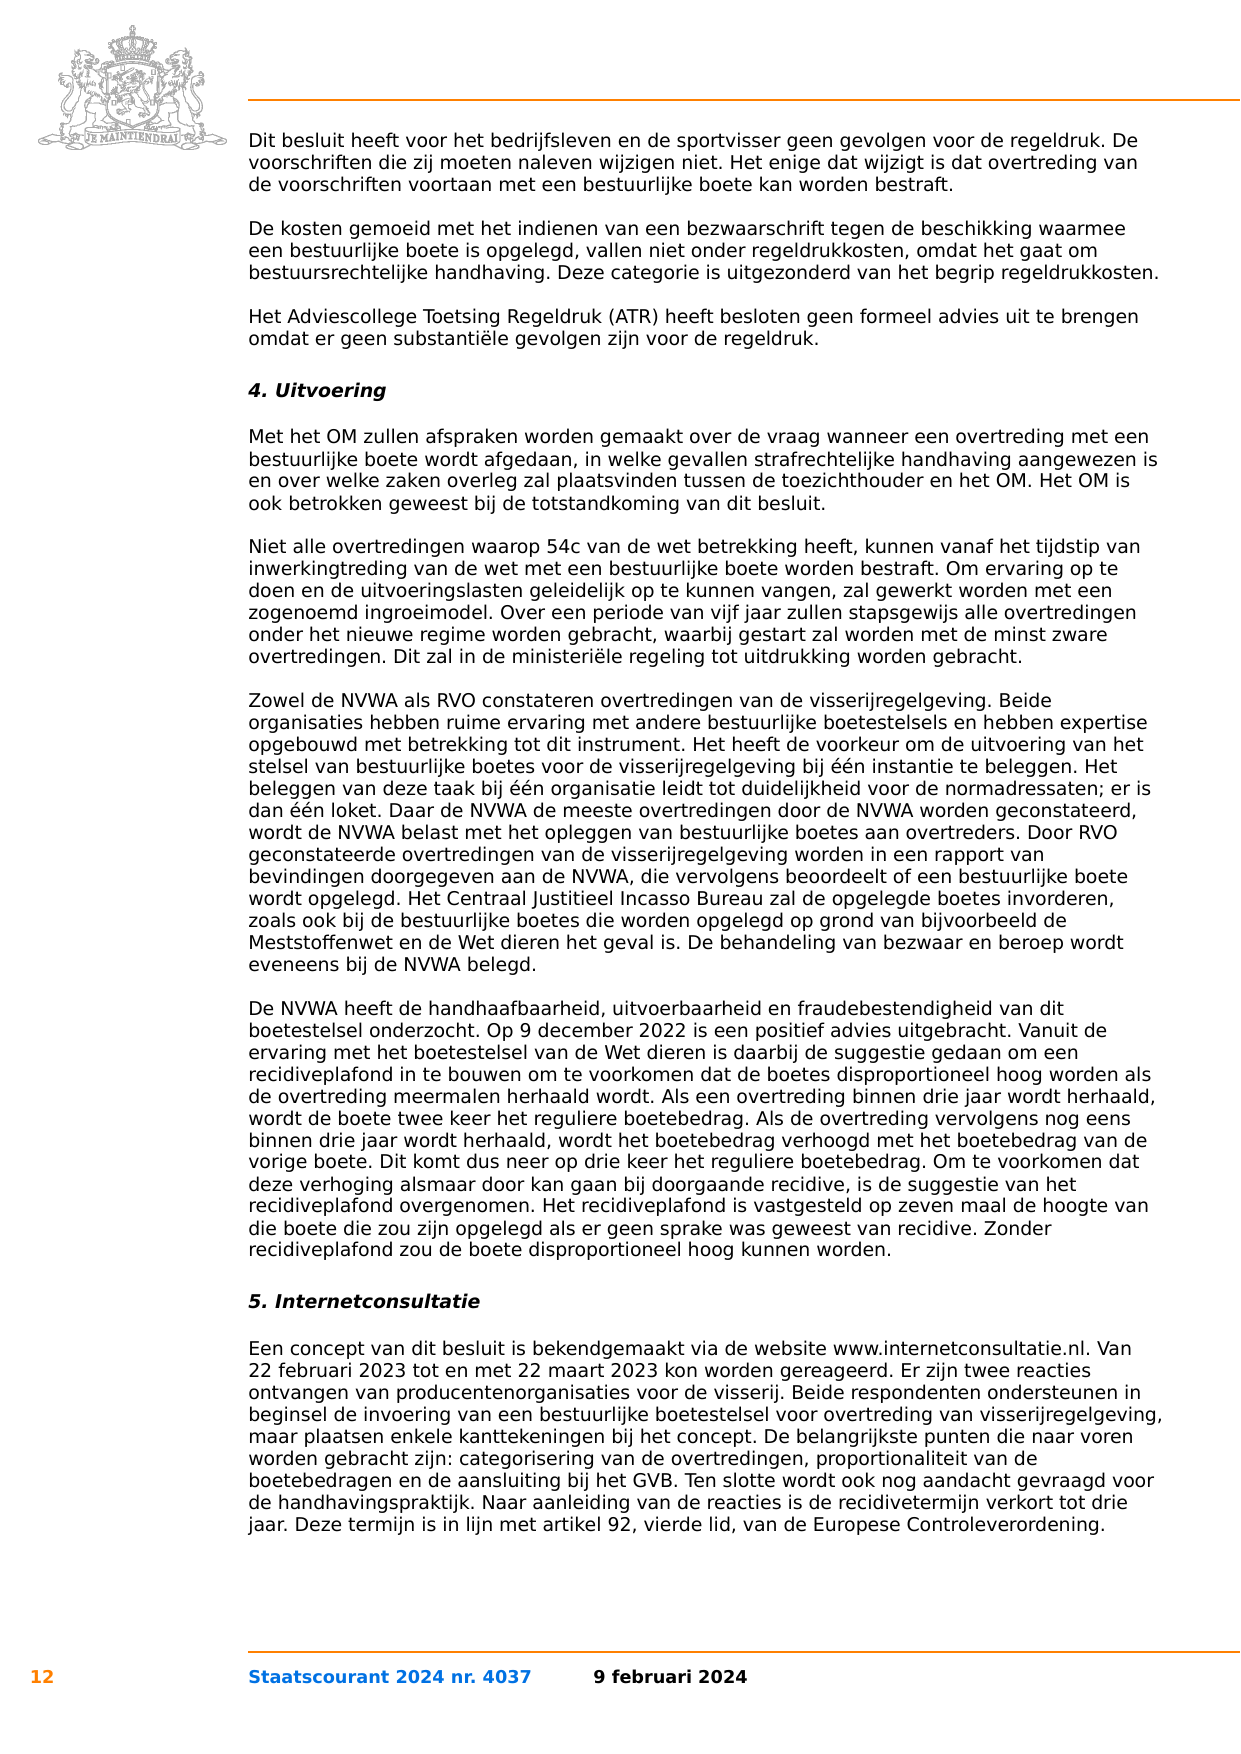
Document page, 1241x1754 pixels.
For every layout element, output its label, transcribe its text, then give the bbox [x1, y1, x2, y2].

text De NVWA heeft de handhaafbaarheid, uitvoerbaarheid en fraudebestendigheid van dit boetestelsel onderzocht. Op 9 december 2022 is een positief advies uitgebracht. Vanuit de ervaring met het boetestelsel van de Wet dieren is daarbij de suggestie gedaan om een recidiveplafond in te bouwen om te voorkomen dat de boetes disproportioneel hoog worden als de overtreding meermalen herhaald wordt. Als een overtreding binnen drie jaar wordt herhaald, wordt de boete twee keer het reguliere boetebedrag. Als de overtreding vervolgens nog eens binnen drie jaar wordt herhaald, wordt het boetebedrag verhoogd met het boetebedrag van de vorige boete. Dit komt dus neer op drie keer het reguliere boetebedrag. Om te voorkomen dat deze verhoging alsmaar door kan gaan bij doorgaande recidive, is de suggestie van het recidiveplafond overgenomen. Het recidiveplafond is vastgesteld op zeven maal de hoogte van die boete die zou zijn opgelegd als er geen sprake was geweest van recidive. Zonder recidiveplafond zou de boete disproportioneel hoog kunnen worden. [248, 998, 1163, 1261]
text Zowel de NVWA als RVO constateren overtredingen van de visserijregelgeving. Beide organisaties hebben ruime ervaring met andere bestuurlijke boetestelsels en hebben expertise opgebouwd met betrekking tot dit instrument. Het heeft de voorkeur om de uitvoering van het stelsel van bestuurlijke boetes voor de visserijregelgeving bij één instantie te beleggen. Het beleggen van deze taak bij één organisatie leidt tot duidelijkheid voor de normadressaten; er is dan één loket. Daar de NVWA de meeste overtredingen door de NVWA worden geconstateerd, wordt de NVWA belast met het opleggen van bestuurlijke boetes aan overtreders. Door RVO geconstateerde overtredingen van de visserijregelgeving worden in een rapport van bevindingen doorgegeven aan de NVWA, die vervolgens beoordeelt of een bestuurlijke boete wordt opgelegd. Het Centraal Justitieel Incasso Bureau zal de opgelegde boetes invorderen, zoals ook bij de bestuurlijke boetes die worden opgelegd op grond van bijvoorbeeld de Meststoffenwet en de Wet dieren het geval is. De behandeling van bezwaar en beroep wordt eveneens bij de NVWA belegd. [248, 690, 1163, 976]
subtitle 5. Internetconsultatie [248, 1291, 1163, 1313]
subtitle 4. Uitvoering [248, 379, 1163, 401]
text Met het OM zullen afspraken worden gemaakt over de vraag wanneer een overtreding met een bestuurlijke boete wordt afgedaan, in welke gevallen strafrechtelijke handhaving aangewezen is en over welke zaken overleg zal plaatsvinden tussen de toezichthouder en het OM. Het OM is ook betrokken geweest bij de totstandkoming van dit besluit. [248, 426, 1163, 514]
text Een concept van dit besluit is bekendgemaakt via de website www.internetconsultatie.nl. Van 22 februari 2023 tot en met 22 maart 2023 kon worden gereageerd. Er zijn twee reacties ontvangen van producentenorganisaties voor de visserij. Beide respondenten ondersteunen in beginsel de invoering van een bestuurlijke boetestelsel voor overtreding van visserijregelgeving, maar plaatsen enkele kanttekeningen bij het concept. De belangrijkste punten die naar voren worden gebracht zijn: categorisering van de overtredingen, proportionaliteit van de boetebedragen en de aansluiting bij het GVB. Ten slotte wordt ook nog aandacht gevraagd voor de handhavingspraktijk. Naar aanleiding van de reacties is de recidivetermijn verkort tot drie jaar. Deze termijn is in lijn met artikel 92, vierde lid, van de Europese Controleverordening. [248, 1338, 1163, 1536]
text Dit besluit heeft voor het bedrijfsleven en de sportvisser geen gevolgen voor de regeldruk. De voorschriften die zij moeten naleven wijzigen niet. Het enige dat wijzigt is dat overtreding van de voorschriften voortaan met een bestuurlijke boete kan worden bestraft. [248, 130, 1163, 196]
text Niet alle overtredingen waarop 54c van de wet betrekking heeft, kunnen vanaf het tijdstip van inwerkingtreding van de wet met een bestuurlijke boete worden bestraft. Om ervaring op te doen en de uitvoeringslasten geleidelijk op te kunnen vangen, zal gewerkt worden met een zogenoemd ingroeimodel. Over een periode van vijf jaar zullen stapsgewijs alle overtredingen onder het nieuwe regime worden gebracht, waarbij gestart zal worden met de minst zware overtredingen. Dit zal in de ministeriële regeling tot uitdrukking worden gebracht. [248, 536, 1163, 668]
picture [38, 25, 227, 150]
text Het Adviescollege Toetsing Regeldruk (ATR) heeft besloten geen formeel advies uit te brengen omdat er geen substantiële gevolgen zijn voor de regeldruk. [248, 306, 1163, 349]
text De kosten gemoeid met het indienen van een bezwaarschrift tegen de beschikking waarmee een bestuurlijke boete is opgelegd, vallen niet onder regeldrukkosten, omdat het gaat om bestuursrechtelijke handhaving. Deze categorie is uitgezonderd van het begrip regeldrukkosten. [248, 218, 1163, 284]
